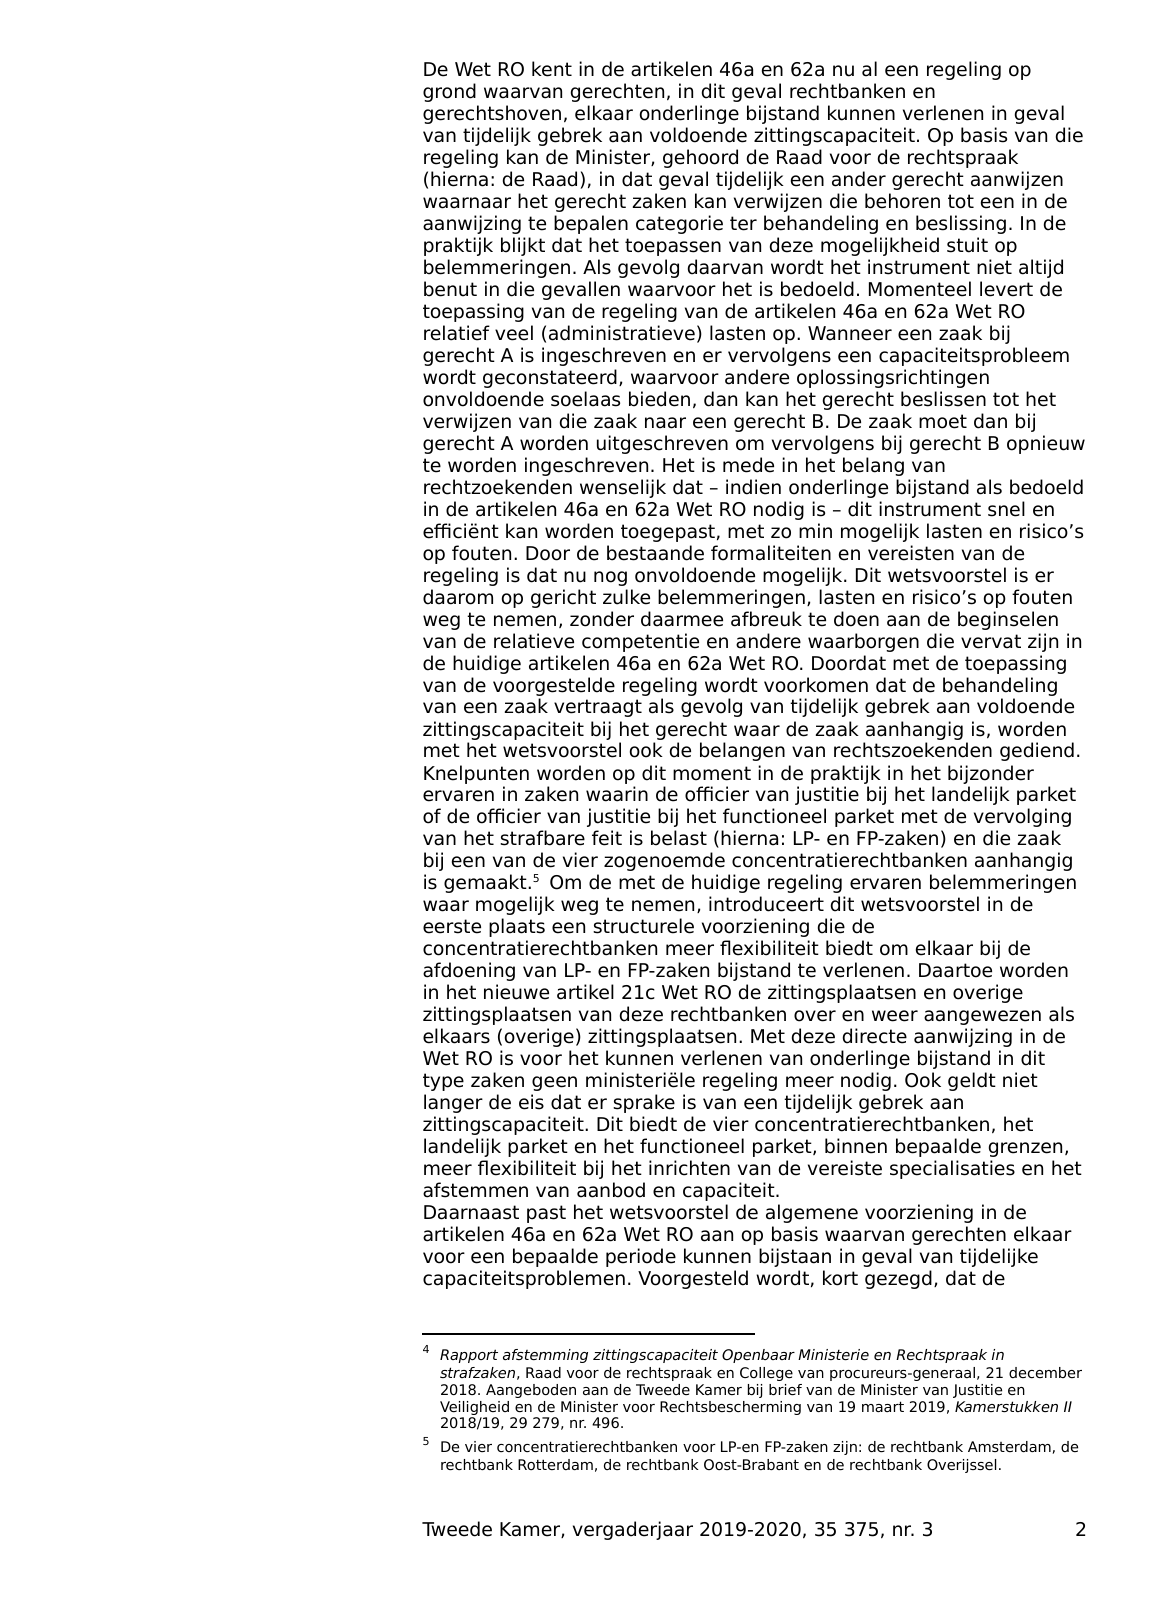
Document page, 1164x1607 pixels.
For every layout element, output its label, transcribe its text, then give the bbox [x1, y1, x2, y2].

text Knelpunten worden op dit moment in de praktijk in het bijzonder ervaren in zaken waarin de officier van justitie bij het landelijk parket of de officier van justitie bij het functioneel parket met de vervolging van het strafbare feit is belast (hierna: LP- en FP-zaken) en die zaak bij een van de vier zogenoemde concentratierechtbanken aanhangig is gemaakt. Om de met de huidige regeling ervaren belemmeringen waar mogelijk weg te nemen, introduceert dit wetsvoorstel in de eerste plaats een structurele voorziening die de concentratierechtbanken meer flexibiliteit biedt om elkaar bij de afdoening van LP- en FP-zaken bijstand te verlenen. Daartoe worden in het nieuwe artikel 21c Wet RO de zittingsplaatsen en overige zittingsplaatsen van deze rechtbanken over en weer aangewezen als elkaars (overige) zittingsplaatsen. Met deze directe aanwijzing in de Wet RO is voor het kunnen verlenen van onderlinge bijstand in dit type zaken geen ministeriële regeling meer nodig. Ook geldt niet langer de eis dat er sprake is van een tijdelijk gebrek aan zittingscapaciteit. Dit biedt de vier concentratierechtbanken, het landelijk parket en het functioneel parket, binnen bepaalde grenzen, meer flexibiliteit bij het inrichten van de vereiste specialisaties en het afstemmen van aanbod en capaciteit. [422, 762, 1087, 1202]
text De vier concentratierechtbanken voor LP-en FP-zaken zijn: de rechtbank Amsterdam, de rechtbank Rotterdam, de rechtbank Oost-Brabant en de rechtbank Overijssel. [422, 1435, 1087, 1474]
text De Wet RO kent in de artikelen 46a en 62a nu al een regeling op grond waarvan gerechten, in dit geval rechtbanken en gerechtshoven, elkaar onderlinge bijstand kunnen verlenen in geval van tijdelijk gebrek aan voldoende zittingscapaciteit. Op basis van die regeling kan de Minister, gehoord de Raad voor de rechtspraak (hierna: de Raad), in dat geval tijdelijk een ander gerecht aanwijzen waarnaar het gerecht zaken kan verwijzen die behoren tot een in de aanwijzing te bepalen categorie ter behandeling en beslissing. In de praktijk blijkt dat het toepassen van deze mogelijkheid stuit op belemmeringen. Als gevolg daarvan wordt het instrument niet altijd benut in die gevallen waarvoor het is bedoeld. Momenteel levert de toepassing van de regeling van de artikelen 46a en 62a Wet RO relatief veel (administratieve) lasten op. Wanneer een zaak bij gerecht A is ingeschreven en er vervolgens een capaciteitsprobleem wordt geconstateerd, waarvoor andere oplossingsrichtingen onvoldoende soelaas bieden, dan kan het gerecht beslissen tot het verwijzen van die zaak naar een gerecht B. De zaak moet dan bij gerecht A worden uitgeschreven om vervolgens bij gerecht B opnieuw te worden ingeschreven. Het is mede in het belang van rechtzoekenden wenselijk dat – indien onderlinge bijstand als bedoeld in de artikelen 46a en 62a Wet RO nodig is – dit instrument snel en efficiënt kan worden toegepast, met zo min mogelijk lasten en risico’s op fouten. Door de bestaande formaliteiten en vereisten van de regeling is dat nu nog onvoldoende mogelijk. Dit wetsvoorstel is er daarom op gericht zulke belemmeringen, lasten en risico’s op fouten weg te nemen, zonder daarmee afbreuk te doen aan de beginselen van de relatieve competentie en andere waarborgen die vervat zijn in de huidige artikelen 46a en 62a Wet RO. Doordat met de toepassing van de voorgestelde regeling wordt voorkomen dat de behandeling van een zaak vertraagt als gevolg van tijdelijk gebrek aan voldoende zittingscapaciteit bij het gerecht waar de zaak aanhangig is, worden met het wetsvoorstel ook de belangen van rechtszoekenden gediend. [422, 59, 1087, 762]
text Daarnaast past het wetsvoorstel de algemene voorziening in de artikelen 46a en 62a Wet RO aan op basis waarvan gerechten elkaar voor een bepaalde periode kunnen bijstaan in geval van tijdelijke capaciteitsproblemen. Voorgesteld wordt, kort gezegd, dat de [422, 1202, 1087, 1290]
text Rapport afstemming zittingscapaciteit Openbaar Ministerie en Rechtspraak in strafzaken, Raad voor de rechtspraak en College van procureurs-generaal, 21 december 2018. Aangeboden aan de Tweede Kamer bij brief van de Minister van Justitie en Veiligheid en de Minister voor Rechtsbescherming van 19 maart 2019, Kamerstukken II 2018/19, 29 279, nr. 496. [422, 1343, 1087, 1432]
